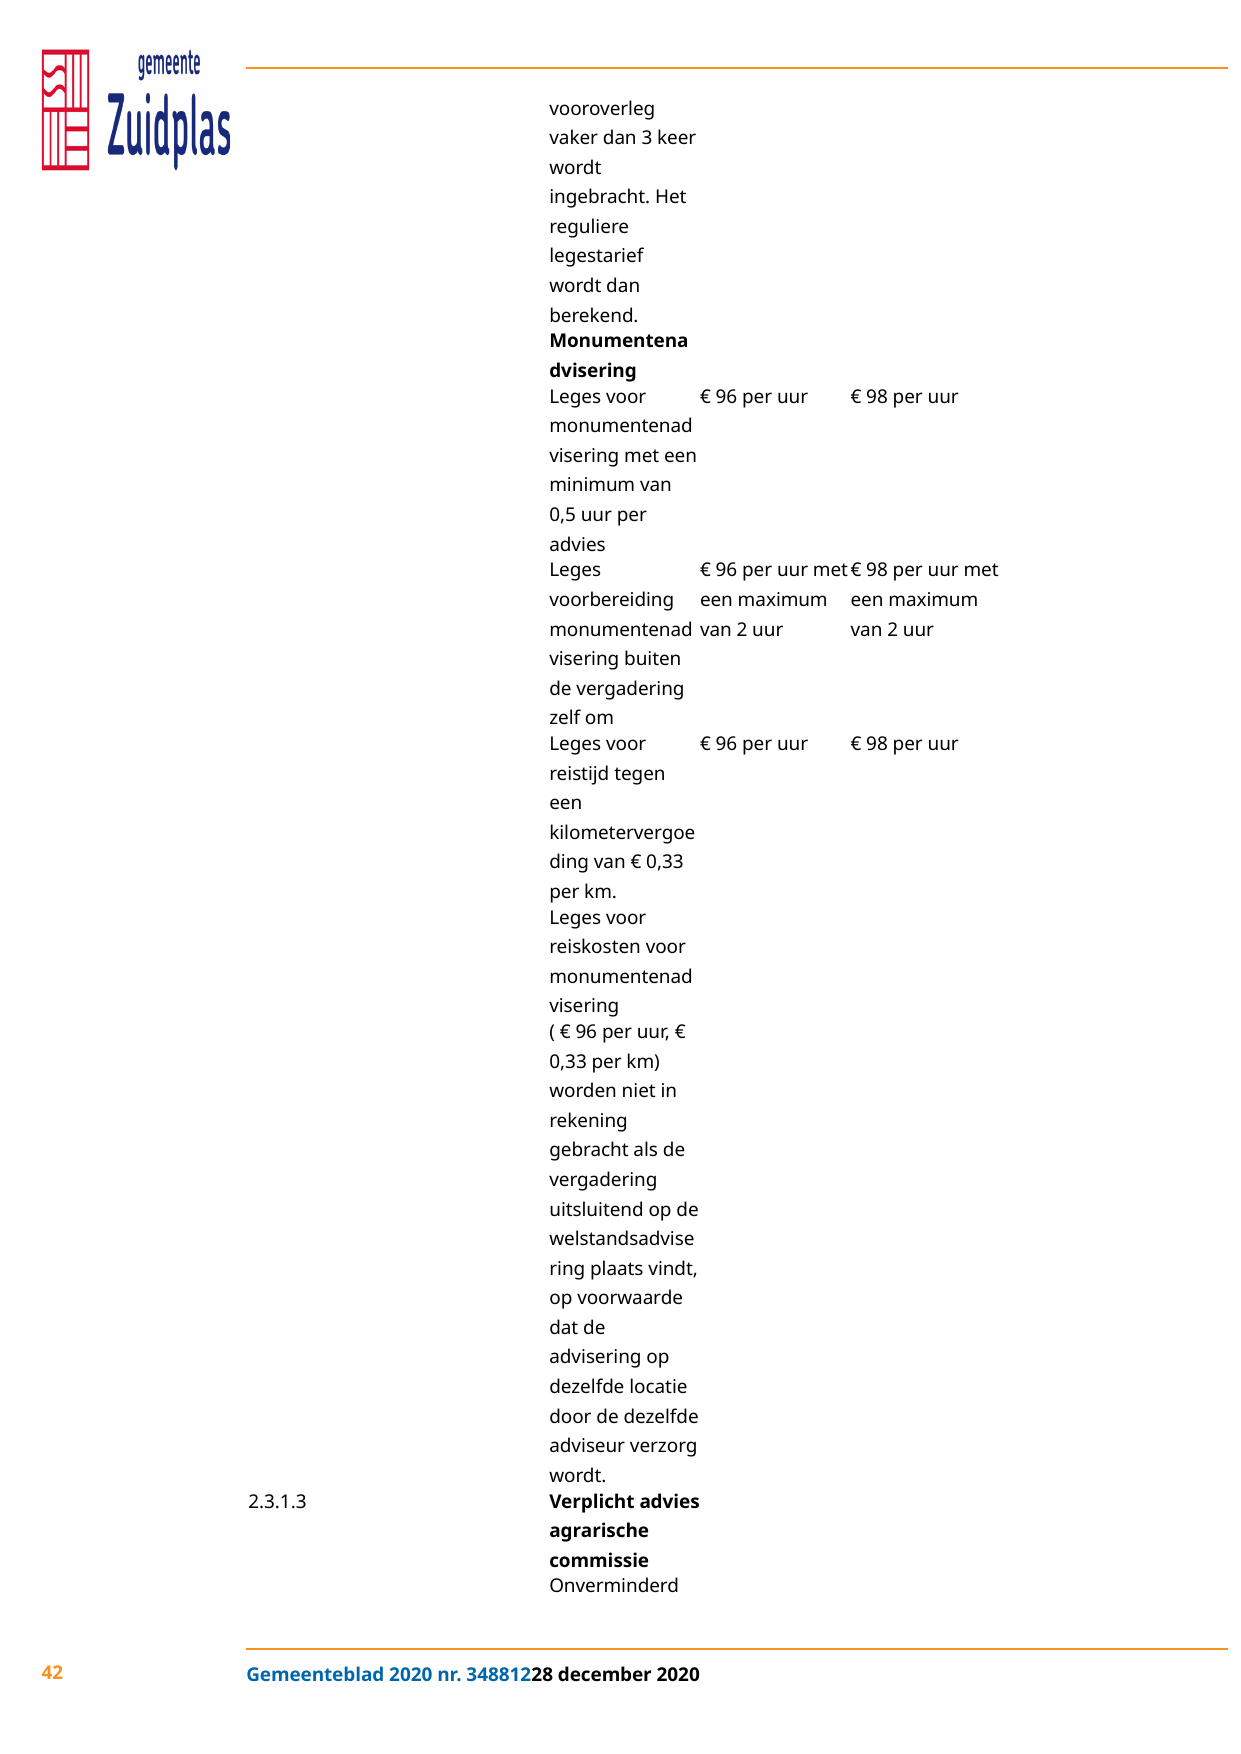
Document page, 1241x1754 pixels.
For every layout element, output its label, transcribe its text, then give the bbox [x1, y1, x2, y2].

table_cell [700, 1488, 850, 1573]
picture [41, 47, 231, 172]
table_cell € 98 per uur met een maximum van 2 uur [850, 557, 1001, 730]
table_cell € 96 per uur met een maximum van 2 uur [700, 557, 850, 730]
table_cell Leges voor reistijd tegen een kilometervergoeding van € 0,33 per km. [549, 730, 700, 904]
table_cell [850, 95, 1001, 328]
table_cell [248, 328, 549, 383]
table_cell € 96 per uur [700, 730, 850, 1488]
table_cell [850, 1573, 1001, 1598]
table_cell [248, 557, 549, 730]
table_cell [700, 1573, 850, 1598]
table_cell [248, 1573, 549, 1598]
table_cell € 96 per uur [700, 383, 850, 557]
table_cell [850, 328, 1001, 383]
table_cell 2.3.1.3 [248, 1488, 549, 1573]
table_cell Onverminderd [549, 1573, 700, 1598]
table_cell [248, 95, 549, 328]
table_cell Leges voorbereiding monumentenadvisering buiten de vergadering zelf om [549, 557, 700, 730]
table_cell Leges voor reiskosten voor monumentenadvisering [549, 904, 700, 1018]
table_cell [700, 95, 850, 328]
table_cell [248, 383, 549, 557]
table_cell Monumentenadvisering [549, 328, 700, 383]
table_cell € 98 per uur [850, 383, 1001, 557]
table_cell [850, 1488, 1001, 1573]
table_cell Verplicht advies agrarische commissie [549, 1488, 700, 1573]
table_cell ( € 96 per uur, € 0,33 per km) worden niet in rekening gebracht als de vergadering uitsluitend op de welstandsadvisering plaats vindt, op voorwaarde dat de advisering op dezelfde locatie door de dezelfde adviseur verzorg wordt. [549, 1018, 700, 1488]
table_cell € 98 per uur [850, 730, 1001, 1488]
table_cell [248, 730, 549, 1488]
table_cell vooroverleg vaker dan 3 keer wordt ingebracht. Het reguliere legestarief wordt dan berekend. [549, 95, 700, 328]
table_cell Leges voor monumentenadvisering met een minimum van 0,5 uur per advies [549, 383, 700, 557]
table_cell [700, 328, 850, 383]
